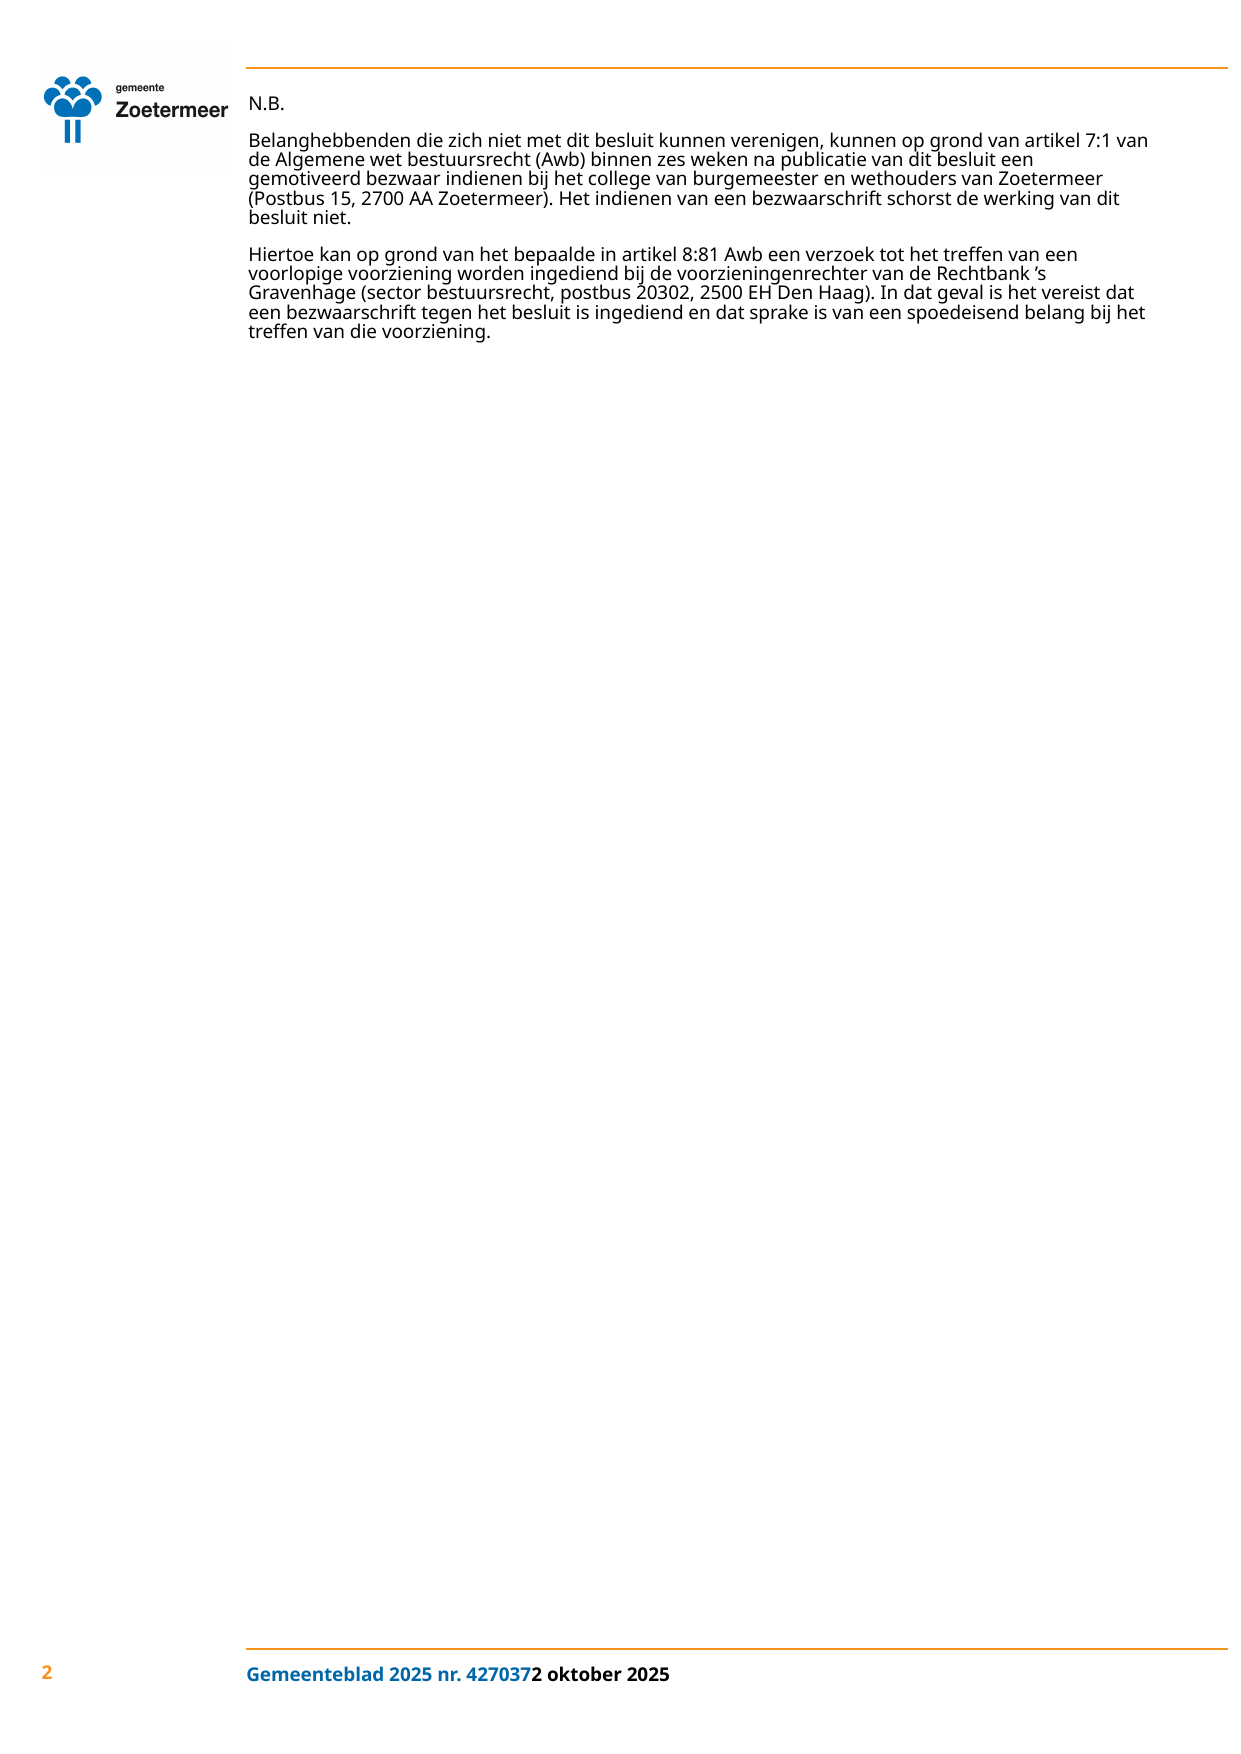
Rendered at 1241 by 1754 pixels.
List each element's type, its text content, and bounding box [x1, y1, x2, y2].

text Belanghebbenden die zich niet met dit besluit kunnen verenigen, kunnen op grond van artikel 7:1 van de Algemene wet bestuursrecht (Awb) binnen zes weken na publicatie van dit besluit een gemotiveerd bezwaar indienen bij het college van burgemeester en wethouders van Zoetermeer (Postbus 15, 2700 AA Zoetermeer). Het indienen van een bezwaarschrift schorst de werking van dit besluit niet. [248, 132, 1152, 228]
text Hiertoe kan op grond van het bepaalde in artikel 8:81 Awb een verzoek tot het treffen van een voorlopige voorziening worden ingediend bij de voorzieningenrechter van de Rechtbank ’s Gravenhage (sector bestuursrecht, postbus 20302, 2500 EH Den Haag). In dat geval is het vereist dat een bezwaarschrift tegen het besluit is ingediend en dat sprake is van een spoedeisend belang bij het treffen van die voorziening. [248, 246, 1152, 342]
text N.B. [248, 95, 1152, 114]
picture [41, 47, 231, 172]
